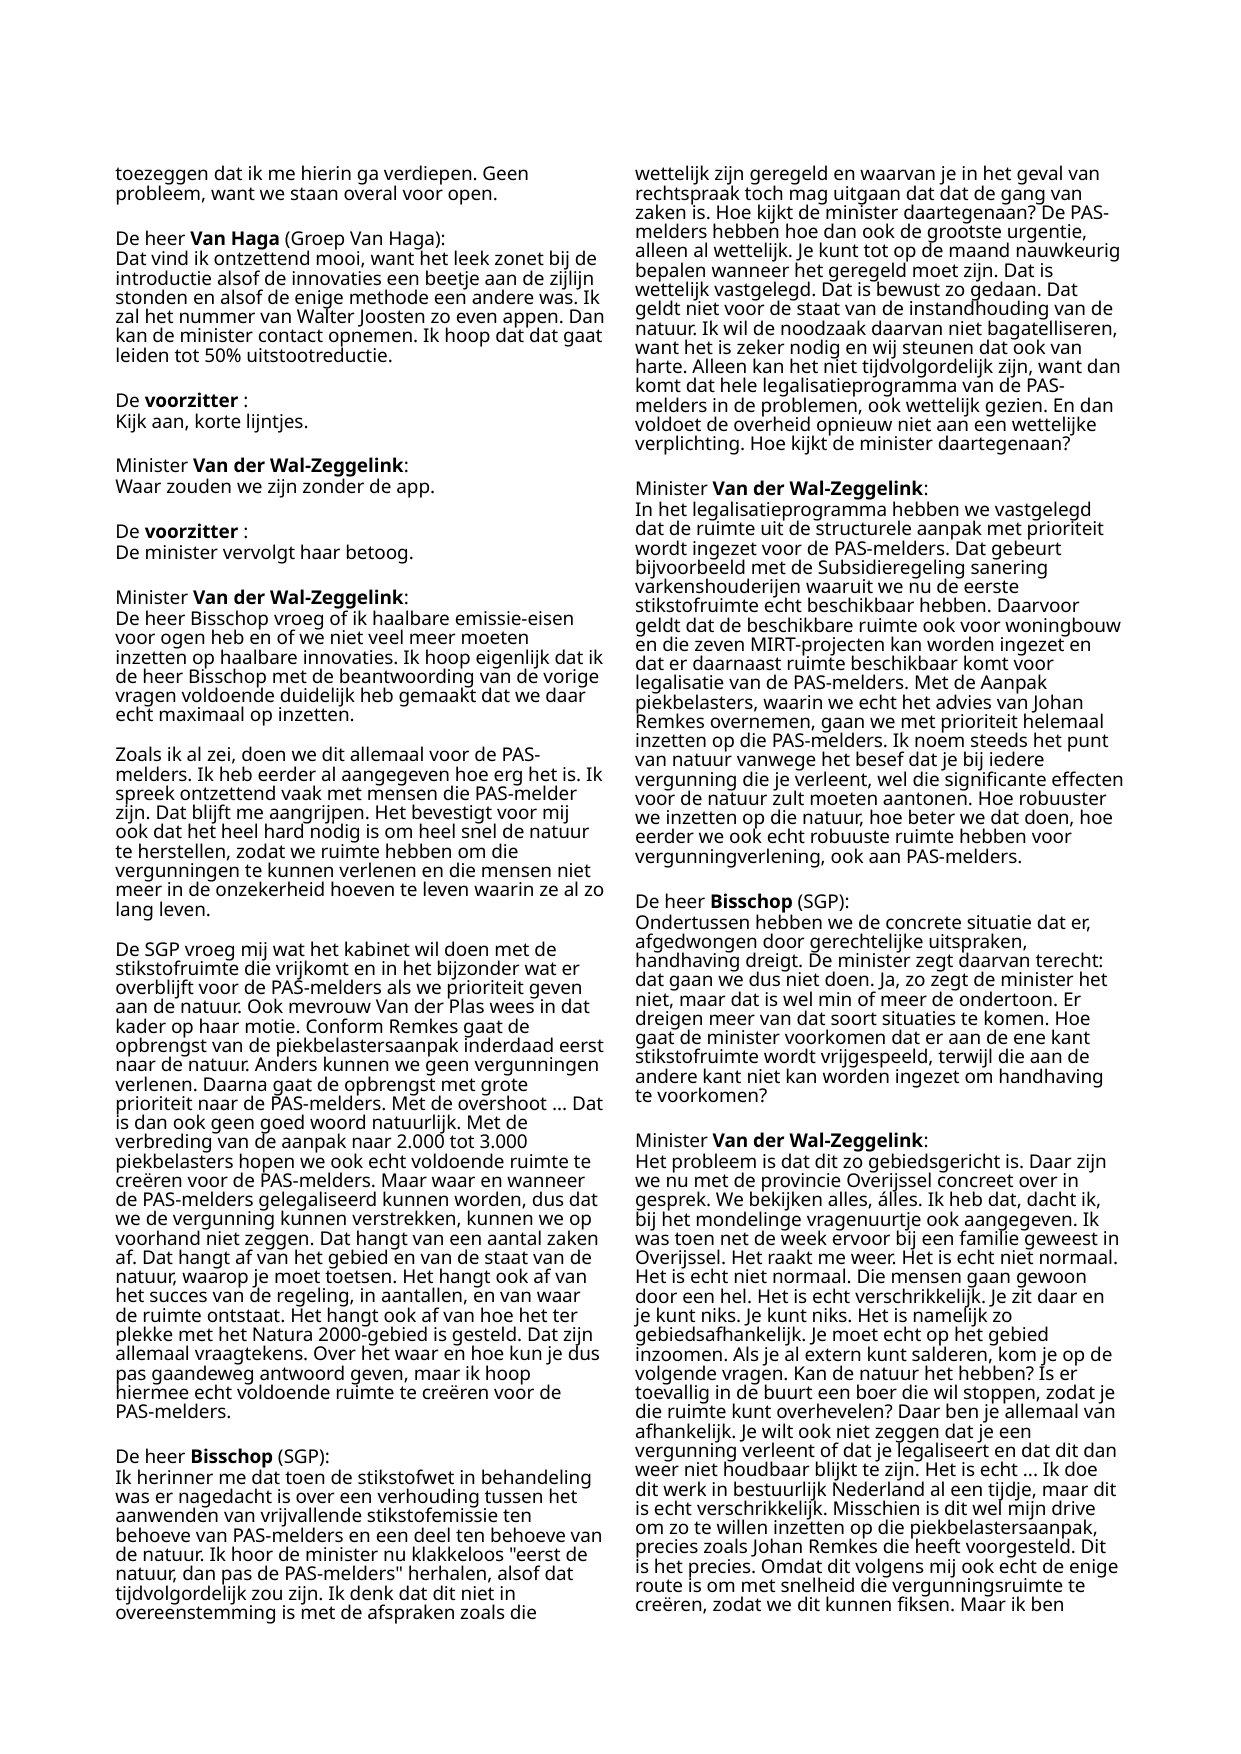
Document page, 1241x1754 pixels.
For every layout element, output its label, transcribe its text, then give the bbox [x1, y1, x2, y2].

text toezeggen dat ik me hierin ga verdiepen. Geen probleem, want we staan overal voor open. [115, 165, 605, 204]
text Minister Van der Wal-Zeggelink: [115, 584, 605, 610]
text De heer Bisschop (SGP): [635, 888, 1125, 914]
text Dat vind ik ontzettend mooi, want het leek zonet bij de introductie alsof de innovaties een beetje aan de zijlijn stonden en alsof de enige methode een andere was. Ik zal het nummer van Walter Joosten zo even appen. Dan kan de minister contact opnemen. Ik hoop dat dat gaat leiden tot 50% uitstootreductie. [115, 250, 605, 366]
text Het probleem is dat dit zo gebiedsgericht is. Daar zijn we nu met de provincie Overijssel concreet over in gesprek. We bekijken alles, álles. Ik heb dat, dacht ik, bij het mondelinge vragenuurtje ook aangegeven. Ik was toen net de week ervoor bij een familie geweest in Overijssel. Het raakt me weer. Het is echt niet normaal. Het is echt niet normaal. Die mensen gaan gewoon door een hel. Het is echt verschrikkelijk. Je zit daar en je kunt niks. Je kunt niks. Het is namelijk zo gebiedsafhankelijk. Je moet echt op het gebied inzoomen. Als je al extern kunt salderen, kom je op de volgende vragen. Kan de natuur het hebben? Is er toevallig in de buurt een boer die wil stoppen, zodat je die ruimte kunt overhevelen? Daar ben je allemaal van afhankelijk. Je wilt ook niet zeggen dat je een vergunning verleent of dat je legaliseert en dat dit dan weer niet houdbaar blijkt te zijn. Het is echt ... Ik doe dit werk in bestuurlijk Nederland al een tijdje, maar dit is echt verschrikkelijk. Misschien is dit wel mijn drive om zo te willen inzetten op die piekbelastersaanpak, precies zoals Johan Remkes die heeft voorgesteld. Dit is het precies. Omdat dit volgens mij ook echt de enige route is om met snelheid die vergunningsruimte te creëren, zodat we dit kunnen fiksen. Maar ik ben [635, 1153, 1125, 1615]
text Ondertussen hebben we de concrete situatie dat er, afgedwongen door gerechtelijke uitspraken, handhaving dreigt. De minister zegt daarvan terecht: dat gaan we dus niet doen. Ja, zo zegt de minister het niet, maar dat is wel min of meer de ondertoon. Er dreigen meer van dat soort situaties te komen. Hoe gaat de minister voorkomen dat er aan de ene kant stikstofruimte wordt vrijgespeeld, terwijl die aan de andere kant niet kan worden ingezet om handhaving te voorkomen? [635, 914, 1125, 1106]
text De minister vervolgt haar betoog. [115, 544, 605, 563]
text In het legalisatieprogramma hebben we vastgelegd dat de ruimte uit de structurele aanpak met prioriteit wordt ingezet voor de PAS-melders. Dat gebeurt bijvoorbeeld met de Subsidieregeling sanering varkenshouderijen waaruit we nu de eerste stikstofruimte echt beschikbaar hebben. Daarvoor geldt dat de beschikbare ruimte ook voor woningbouw en die zeven MIRT-projecten kan worden ingezet en dat er daarnaast ruimte beschikbaar komt voor legalisatie van de PAS-melders. Met de Aanpak piekbelasters, waarin we echt het advies van Johan Remkes overnemen, gaan we met prioriteit helemaal inzetten op die PAS-melders. Ik noem steeds het punt van natuur vanwege het besef dat je bij iedere vergunning die je verleent, wel die significante effecten voor de natuur zult moeten aantonen. Hoe robuuster we inzetten op die natuur, hoe beter we dat doen, hoe eerder we ook echt robuuste ruimte hebben voor vergunningverlening, ook aan PAS-melders. [635, 501, 1125, 867]
text De SGP vroeg mij wat het kabinet wil doen met de stikstofruimte die vrijkomt en in het bijzonder wat er overblijft voor de PAS-melders als we prioriteit geven aan de natuur. Ook mevrouw Van der Plas wees in dat kader op haar motie. Conform Remkes gaat de opbrengst van de piekbelastersaanpak inderdaad eerst naar de natuur. Anders kunnen we geen vergunningen verlenen. Daarna gaat de opbrengst met grote prioriteit naar de PAS-melders. Met de overshoot ... Dat is dan ook geen goed woord natuurlijk. Met de verbreding van de aanpak naar 2.000 tot 3.000 piekbelasters hopen we ook echt voldoende ruimte te creëren voor de PAS-melders. Maar waar en wanneer de PAS-melders gelegaliseerd kunnen worden, dus dat we de vergunning kunnen verstrekken, kunnen we op voorhand niet zeggen. Dat hangt van een aantal zaken af. Dat hangt af van het gebied en van de staat van de natuur, waarop je moet toetsen. Het hangt ook af van het succes van de regeling, in aantallen, en van waar de ruimte ontstaat. Het hangt ook af van hoe het ter plekke met het Natura 2000-gebied is gesteld. Dat zijn allemaal vraagtekens. Over het waar en hoe kun je dus pas gaandeweg antwoord geven, maar ik hoop hiermee echt voldoende ruimte te creëren voor de PAS-melders. [115, 941, 605, 1422]
text wettelijk zijn geregeld en waarvan je in het geval van rechtspraak toch mag uitgaan dat dat de gang van zaken is. Hoe kijkt de minister daartegenaan? De PAS-melders hebben hoe dan ook de grootste urgentie, alleen al wettelijk. Je kunt tot op de maand nauwkeurig bepalen wanneer het geregeld moet zijn. Dat is wettelijk vastgelegd. Dat is bewust zo gedaan. Dat geldt niet voor de staat van de instandhouding van de natuur. Ik wil de noodzaak daarvan niet bagatelliseren, want het is zeker nodig en wij steunen dat ook van harte. Alleen kan het niet tijdvolgordelijk zijn, want dan komt dat hele legalisatieprogramma van de PAS-melders in de problemen, ook wettelijk gezien. En dan voldoet de overheid opnieuw niet aan een wettelijke verplichting. Hoe kijkt de minister daartegenaan? [635, 165, 1125, 454]
text Minister Van der Wal-Zeggelink: [635, 1127, 1125, 1153]
text Waar zouden we zijn zonder de app. [115, 478, 605, 498]
text Zoals ik al zei, doen we dit allemaal voor de PAS-melders. Ik heb eerder al aangegeven hoe erg het is. Ik spreek ontzettend vaak met mensen die PAS-melder zijn. Dat blijft me aangrijpen. Het bevestigt voor mij ook dat het heel hard nodig is om heel snel de natuur te herstellen, zodat we ruimte hebben om die vergunningen te kunnen verlenen en die mensen niet meer in de onzekerheid hoeven te leven waarin ze al zo lang leven. [115, 746, 605, 920]
text De voorzitter : [115, 518, 605, 544]
text Ik herinner me dat toen de stikstofwet in behandeling was er nagedacht is over een verhouding tussen het aanwenden van vrijvallende stikstofemissie ten behoeve van PAS-melders en een deel ten behoeve van de natuur. Ik hoor de minister nu klakkeloos "eerst de natuur, dan pas de PAS-melders" herhalen, alsof dat tijdvolgordelijk zou zijn. Ik denk dat dit niet in overeenstemming is met de afspraken zoals die [115, 1469, 605, 1623]
text De heer Bisschop vroeg of ik haalbare emissie-eisen voor ogen heb en of we niet veel meer moeten inzetten op haalbare innovaties. Ik hoop eigenlijk dat ik de heer Bisschop met de beantwoording van de vorige vragen voldoende duidelijk heb gemaakt dat we daar echt maximaal op inzetten. [115, 610, 605, 726]
text De heer Van Haga (Groep Van Haga): [115, 225, 605, 250]
text Minister Van der Wal-Zeggelink: [635, 475, 1125, 501]
text Kijk aan, korte lijntjes. [115, 413, 605, 432]
text De heer Bisschop (SGP): [115, 1443, 605, 1469]
text Minister Van der Wal-Zeggelink: [115, 453, 605, 478]
text De voorzitter : [115, 387, 605, 413]
